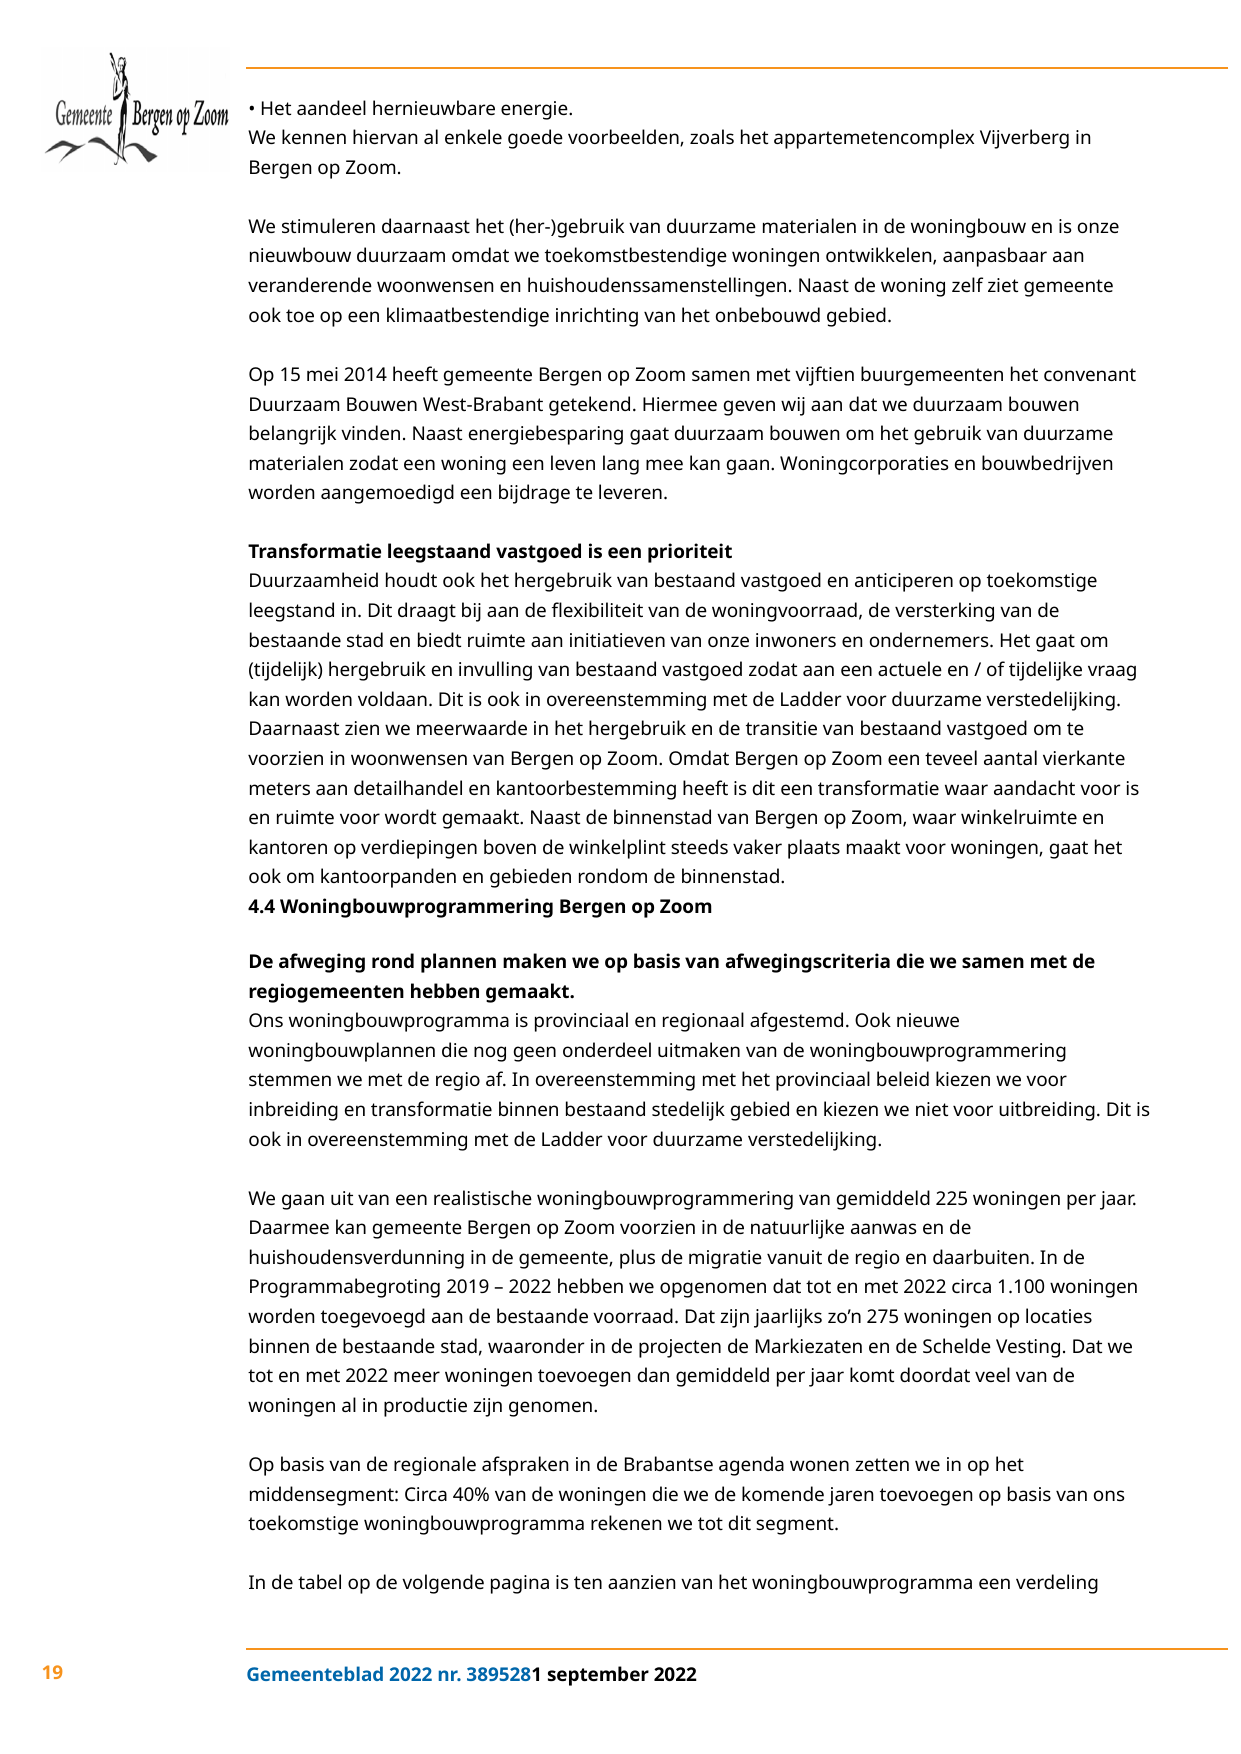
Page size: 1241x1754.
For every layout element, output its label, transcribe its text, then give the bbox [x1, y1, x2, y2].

text Duurzaamheid houdt ook het hergebruik van bestaand vastgoed en anticiperen op toekomstige leegstand in. Dit draagt bij aan de flexibiliteit van de woningvoorraad, de versterking van de bestaande stad en biedt ruimte aan initiatieven van onze inwoners en ondernemers. Het gaat om (tijdelijk) hergebruik en invulling van bestaand vastgoed zodat aan een actuele en / of tijdelijke vraag kan worden voldaan. Dit is ook in overeenstemming met de Ladder voor duurzame verstedelijking. Daarnaast zien we meerwaarde in het hergebruik en de transitie van bestaand vastgoed om te voorzien in woonwensen van Bergen op Zoom. Omdat Bergen op Zoom een teveel aantal vierkante meters aan detailhandel en kantoorbestemming heeft is dit een transformatie waar aandacht voor is en ruimte voor wordt gemaakt. Naast de binnenstad van Bergen op Zoom, waar winkelruimte en kantoren op verdiepingen boven de winkelplint steeds vaker plaats maakt voor woningen, gaat het ook om kantoorpanden en gebieden rondom de binnenstad. [248, 568, 1152, 889]
text De afweging rond plannen maken we op basis van afwegingscriteria die we samen met de regiogemeenten hebben gemaakt. [248, 948, 1152, 1004]
text Transformatie leegstaand vastgoed is een prioriteit [248, 538, 1152, 564]
text • Het aandeel hernieuwbare energie. [248, 95, 1152, 121]
text We kennen hiervan al enkele goede voorbeelden, zoals het appartemetencomplex Vijverberg in Bergen op Zoom. [248, 124, 1152, 180]
text We stimuleren daarnaast het (her-)gebruik van duurzame materialen in de woningbouw en is onze nieuwbouw duurzaam omdat we toekomstbestendige woningen ontwikkelen, aanpasbaar aan veranderende woonwensen en huishoudenssamenstellingen. Naast de woning zelf ziet gemeente ook toe op een klimaatbestendige inrichting van het onbebouwd gebied. [248, 213, 1152, 328]
text We gaan uit van een realistische woningbouwprogrammering van gemiddeld 225 woningen per jaar. Daarmee kan gemeente Bergen op Zoom voorzien in de natuurlijke aanwas en de huishoudensverdunning in de gemeente, plus de migratie vanuit de regio en daarbuiten. In de Programmabegroting 2019 – 2022 hebben we opgenomen dat tot en met 2022 circa 1.100 woningen worden toegevoegd aan de bestaande voorraad. Dat zijn jaarlijks zo’n 275 woningen op locaties binnen de bestaande stad, waaronder in de projecten de Markiezaten en de Schelde Vesting. Dat we tot en met 2022 meer woningen toevoegen dan gemiddeld per jaar komt doordat veel van de woningen al in productie zijn genomen. [248, 1185, 1152, 1418]
text Op basis van de regionale afspraken in de Brabantse agenda wonen zetten we in op het middensegment: Circa 40% van de woningen die we de komende jaren toevoegen op basis van ons toekomstige woningbouwprogramma rekenen we tot dit segment. [248, 1451, 1152, 1536]
text Ons woningbouwprogramma is provinciaal en regionaal afgestemd. Ook nieuwe woningbouwplannen die nog geen onderdeel uitmaken van de woningbouwprogrammering stemmen we met de regio af. In overeenstemming met het provinciaal beleid kiezen we voor inbreiding en transformatie binnen bestaand stedelijk gebied en kiezen we niet voor uitbreiding. Dit is ook in overeenstemming met de Ladder voor duurzame verstedelijking. [248, 1007, 1152, 1152]
text 4.4 Woningbouwprogrammering Bergen op Zoom [248, 893, 1152, 919]
text In de tabel op de volgende pagina is ten aanzien van het woningbouwprogramma een verdeling [248, 1569, 1152, 1595]
picture [41, 47, 231, 172]
table_header Op 15 mei 2014 heeft gemeente Bergen op Zoom samen met vijftien buurgemeenten het convenant Duurzaam Bouwen West-Brabant getekend. Hiermee geven wij aan dat we duurzaam bouwen belangrijk vinden. Naast energiebesparing gaat duurzaam bouwen om het gebruik van duurzame materialen zodat een woning een leven lang mee kan gaan. Woningcorporaties en bouwbedrijven worden aangemoedigd een bijdrage te leveren. [248, 361, 1152, 505]
